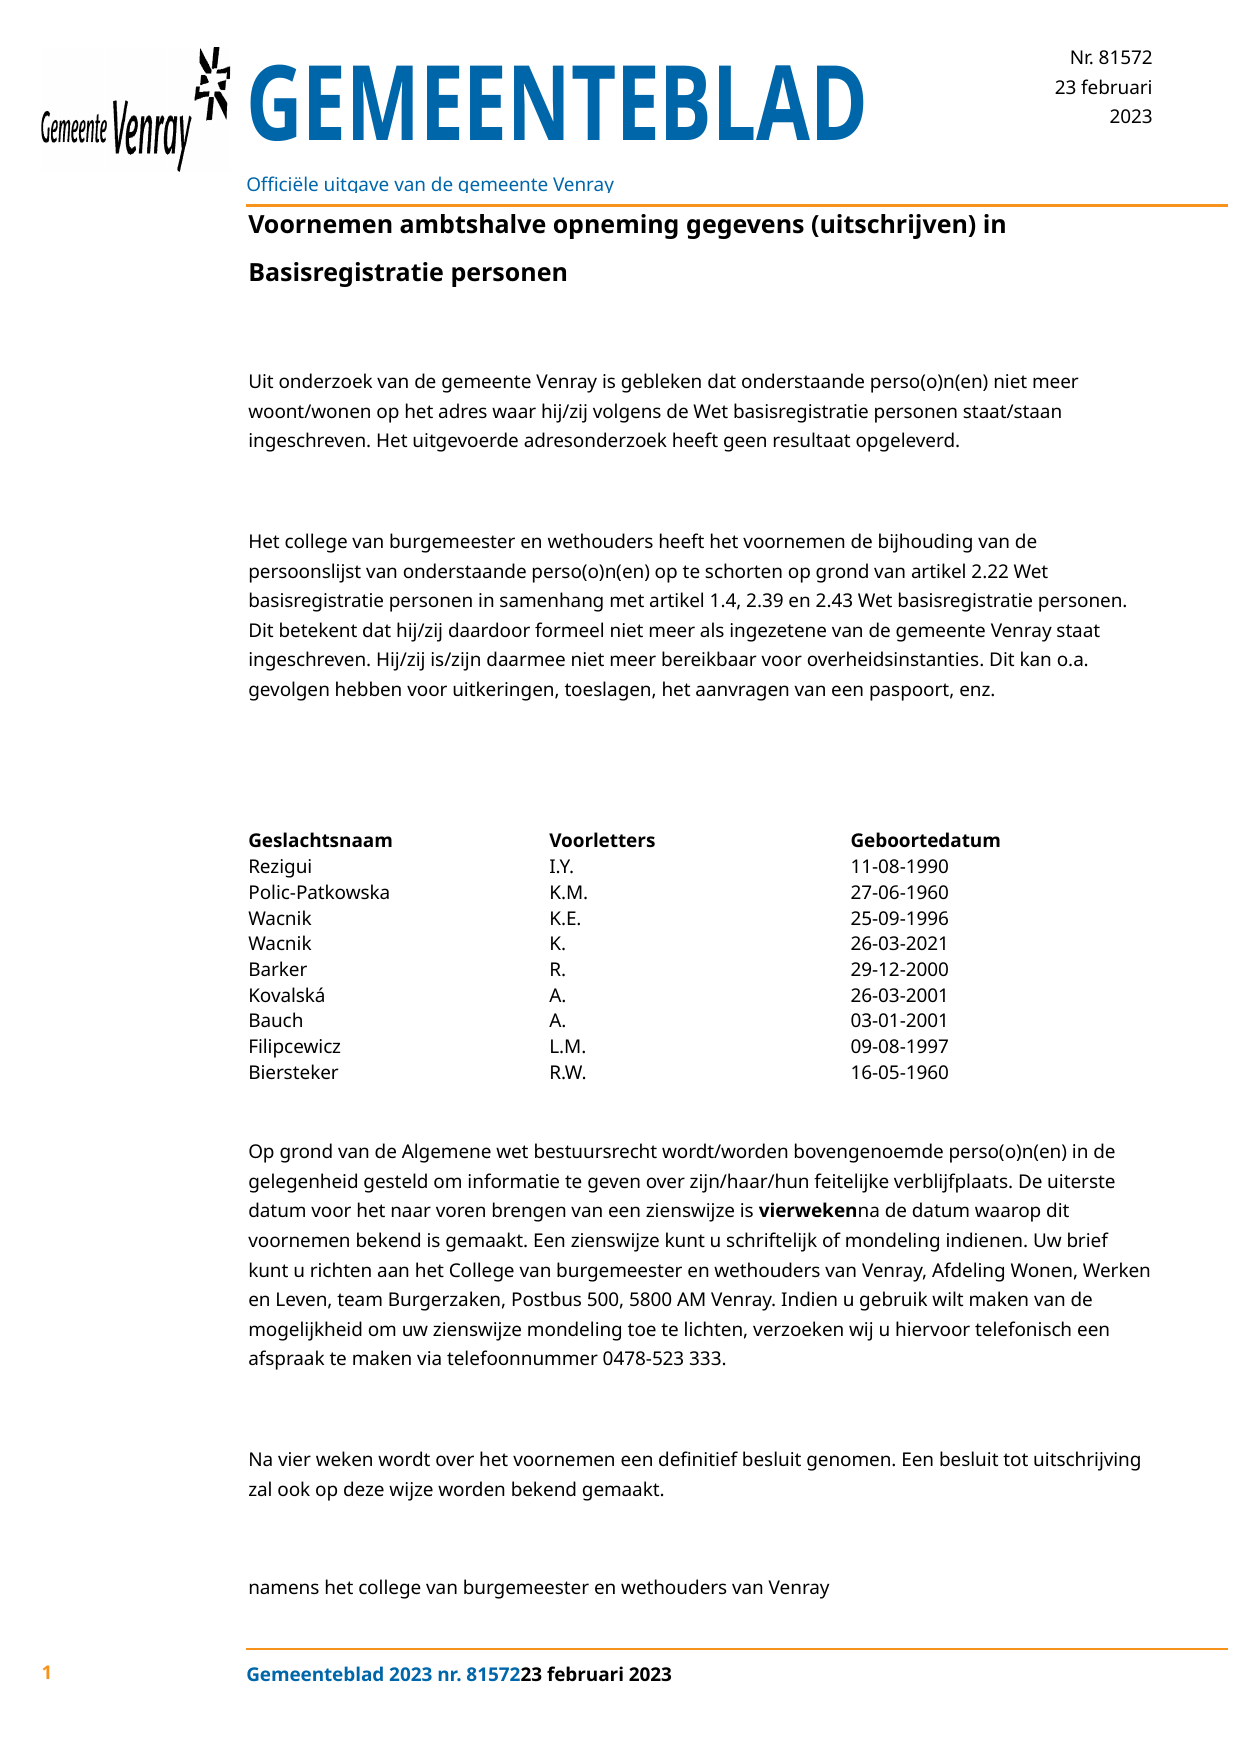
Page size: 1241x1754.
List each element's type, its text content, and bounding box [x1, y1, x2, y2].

table_cell K. [549, 931, 850, 956]
table_cell Polic-Patkowska [248, 879, 549, 905]
text Uit onderzoek van de gemeente Venray is gebleken dat onderstaande perso(o)n(en) niet meer woont/wonen op het adres waar hij/zij volgens de Wet basisregistratie personen staat/staan ingeschreven. Het uitgevoerde adresonderzoek heeft geen resultaat opgeleverd. [248, 368, 1152, 453]
table_cell K.M. [549, 879, 850, 905]
table_cell K.E. [549, 905, 850, 931]
table_cell 11-08-1990 [850, 853, 1152, 879]
table_cell 29-12-2000 [850, 956, 1152, 982]
table_cell I.Y. [549, 853, 850, 879]
table_cell Kovalská [248, 982, 549, 1008]
table_cell R. [549, 956, 850, 982]
table_cell 26-03-2001 [850, 982, 1152, 1008]
table_cell Rezigui [248, 853, 549, 879]
table_cell Bauch [248, 1008, 549, 1033]
text Op grond van de Algemene wet bestuursrecht wordt/worden bovengenoemde perso(o)n(en) in de gelegenheid gesteld om informatie te geven over zijn/haar/hun feitelijke verblijfplaats. De uiterste datum voor het naar voren brengen van een zienswijze is vierwekenna de datum waarop dit voornemen bekend is gemaakt. Een zienswijze kunt u schriftelijk of mondeling indienen. Uw brief kunt u richten aan het College van burgemeester en wethouders van Venray, Afdeling Wonen, Werken en Leven, team Burgerzaken, Postbus 500, 5800 AM Venray. Indien u gebruik wilt maken van de mogelijkheid om uw zienswijze mondeling toe te lichten, verzoeken wij u hiervoor telefonisch een afspraak te maken via telefoonnummer 0478-523 333. [248, 1138, 1152, 1371]
table_cell 27-06-1960 [850, 879, 1152, 905]
text Voornemen ambtshalve opneming gegevens (uitschrijven) in Basisregistratie personen [248, 207, 1152, 288]
table_cell A. [549, 1008, 850, 1033]
table_cell R.W. [549, 1059, 850, 1085]
table_cell Wacnik [248, 905, 549, 931]
table_header Geboortedatum [850, 828, 1152, 853]
text Na vier weken wordt over het voornemen een definitief besluit genomen. Een besluit tot uitschrijving zal ook op deze wijze worden bekend gemaakt. [248, 1446, 1152, 1502]
table_cell A. [549, 982, 850, 1008]
table_header Voorletters [549, 828, 850, 853]
table_cell 09-08-1997 [850, 1034, 1152, 1059]
table_cell Biersteker [248, 1059, 549, 1085]
table_header Geslachtsnaam [248, 828, 549, 853]
table_cell 03-01-2001 [850, 1008, 1152, 1033]
text Het college van burgemeester en wethouders heeft het voornemen de bijhouding van de persoonslijst van onderstaande perso(o)n(en) op te schorten op grond van artikel 2.22 Wet basisregistratie personen in samenhang met artikel 1.4, 2.39 en 2.43 Wet basisregistratie personen. Dit betekent dat hij/zij daardoor formeel niet meer als ingezetene van de gemeente Venray staat ingeschreven. Hij/zij is/zijn daarmee niet meer bereikbaar voor overheidsinstanties. Dit kan o.a. gevolgen hebben voor uitkeringen, toeslagen, het aanvragen van een paspoort, enz. [248, 528, 1152, 702]
table_cell Filipcewicz [248, 1034, 549, 1059]
table_cell Barker [248, 956, 549, 982]
table_cell 16-05-1960 [850, 1059, 1152, 1085]
table_cell L.M. [549, 1034, 850, 1059]
text namens het college van burgemeester en wethouders van Venray [248, 1574, 1152, 1600]
picture [41, 47, 231, 172]
table_cell Wacnik [248, 931, 549, 956]
table_cell 25-09-1996 [850, 905, 1152, 931]
table_cell 26-03-2021 [850, 931, 1152, 956]
